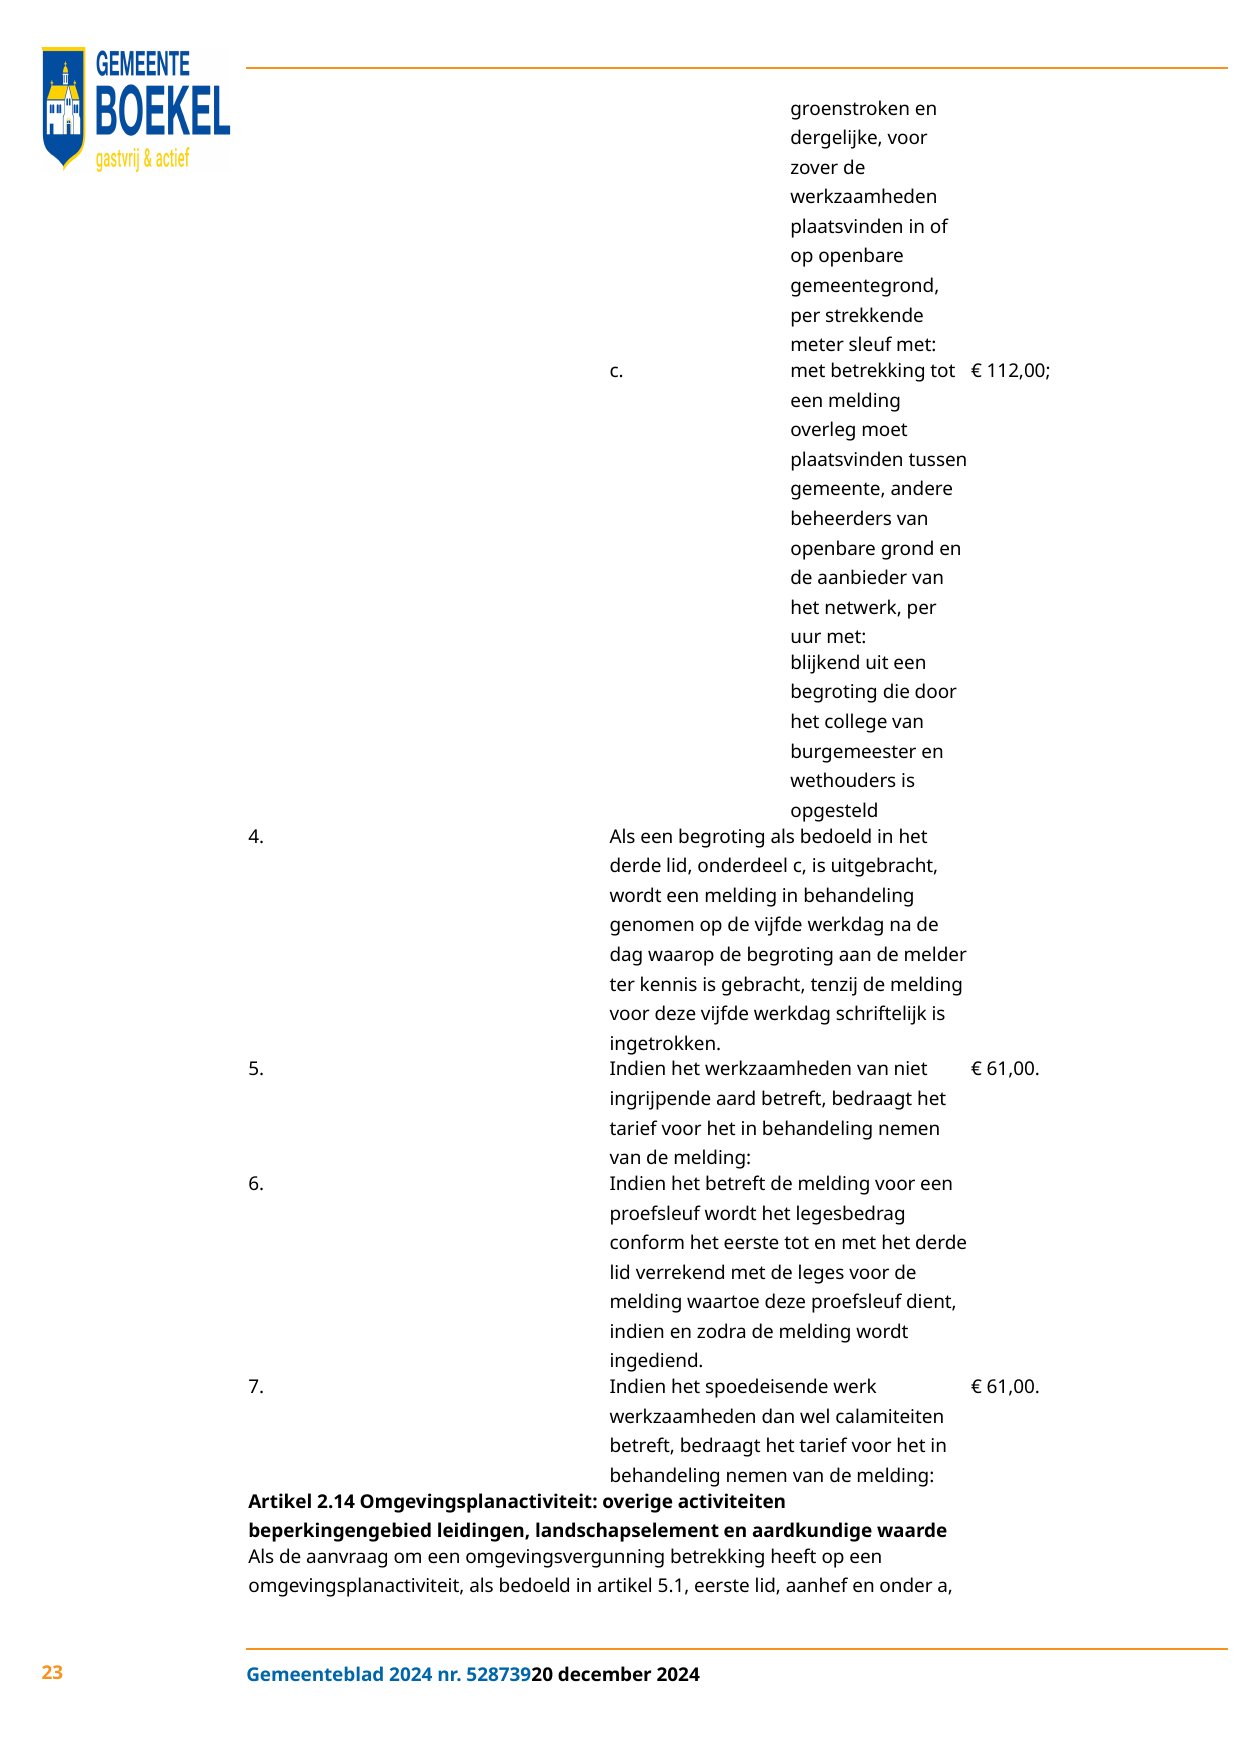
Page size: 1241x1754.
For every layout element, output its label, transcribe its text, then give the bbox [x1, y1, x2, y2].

table_cell [609, 95, 790, 357]
table_cell [971, 1170, 1152, 1373]
table_cell Artikel 2.14 Omgevingsplanactiviteit: overige activiteiten beperkingengebied leidingen, landschapselement en aardkundige waarde [248, 1488, 971, 1543]
table_cell Indien het werkzaamheden van niet ingrijpende aard betreft, bedraagt het tarief voor het in behandeling nemen van de melding: [609, 1056, 971, 1170]
table_cell € 61,00. [971, 1056, 1152, 1170]
table_cell groenstroken en dergelijke, voor zover de werkzaamheden plaatsvinden in of op openbare gemeentegrond, per strekkende meter sleuf met: [790, 95, 971, 357]
table_cell [248, 95, 609, 357]
table_cell [971, 1488, 1152, 1543]
table_cell € 61,00. [971, 1373, 1152, 1488]
table_cell [971, 823, 1152, 1056]
table_cell 4. [248, 823, 609, 1056]
table_cell [971, 649, 1152, 823]
table_cell Als een begroting als bedoeld in het derde lid, onderdeel c, is uitgebracht, wordt een melding in behandeling genomen op de vijfde werkdag na de dag waarop de begroting aan de melder ter kennis is gebracht, tenzij de melding voor deze vijfde werkdag schriftelijk is ingetrokken. [609, 823, 971, 1056]
table_cell [248, 649, 609, 823]
table_cell [248, 357, 609, 649]
table_cell [971, 1543, 1152, 1598]
picture [41, 47, 231, 172]
table_cell met betrekking tot een melding overleg moet plaatsvinden tussen gemeente, andere beheerders van openbare grond en de aanbieder van het netwerk, per uur met: [790, 357, 971, 649]
table_cell Indien het betreft de melding voor een proefsleuf wordt het legesbedrag conform het eerste tot en met het derde lid verrekend met de leges voor de melding waartoe deze proefsleuf dient, indien en zodra de melding wordt ingediend. [609, 1170, 971, 1373]
table_cell [971, 95, 1152, 357]
table_cell c. [609, 357, 790, 649]
table_cell 7. [248, 1373, 609, 1488]
table_cell Als de aanvraag om een omgevingsvergunning betrekking heeft op een omgevingsplanactiviteit, als bedoeld in artikel 5.1, eerste lid, aanhef en onder a, [248, 1543, 971, 1598]
table_cell 5. [248, 1056, 609, 1170]
table_cell € 112,00; [971, 357, 1152, 649]
table_cell [609, 649, 790, 823]
table_cell 6. [248, 1170, 609, 1373]
table_cell blijkend uit een begroting die door het college van burgemeester en wethouders is opgesteld [790, 649, 971, 823]
table_cell Indien het spoedeisende werk werkzaamheden dan wel calamiteiten betreft, bedraagt het tarief voor het in behandeling nemen van de melding: [609, 1373, 971, 1488]
